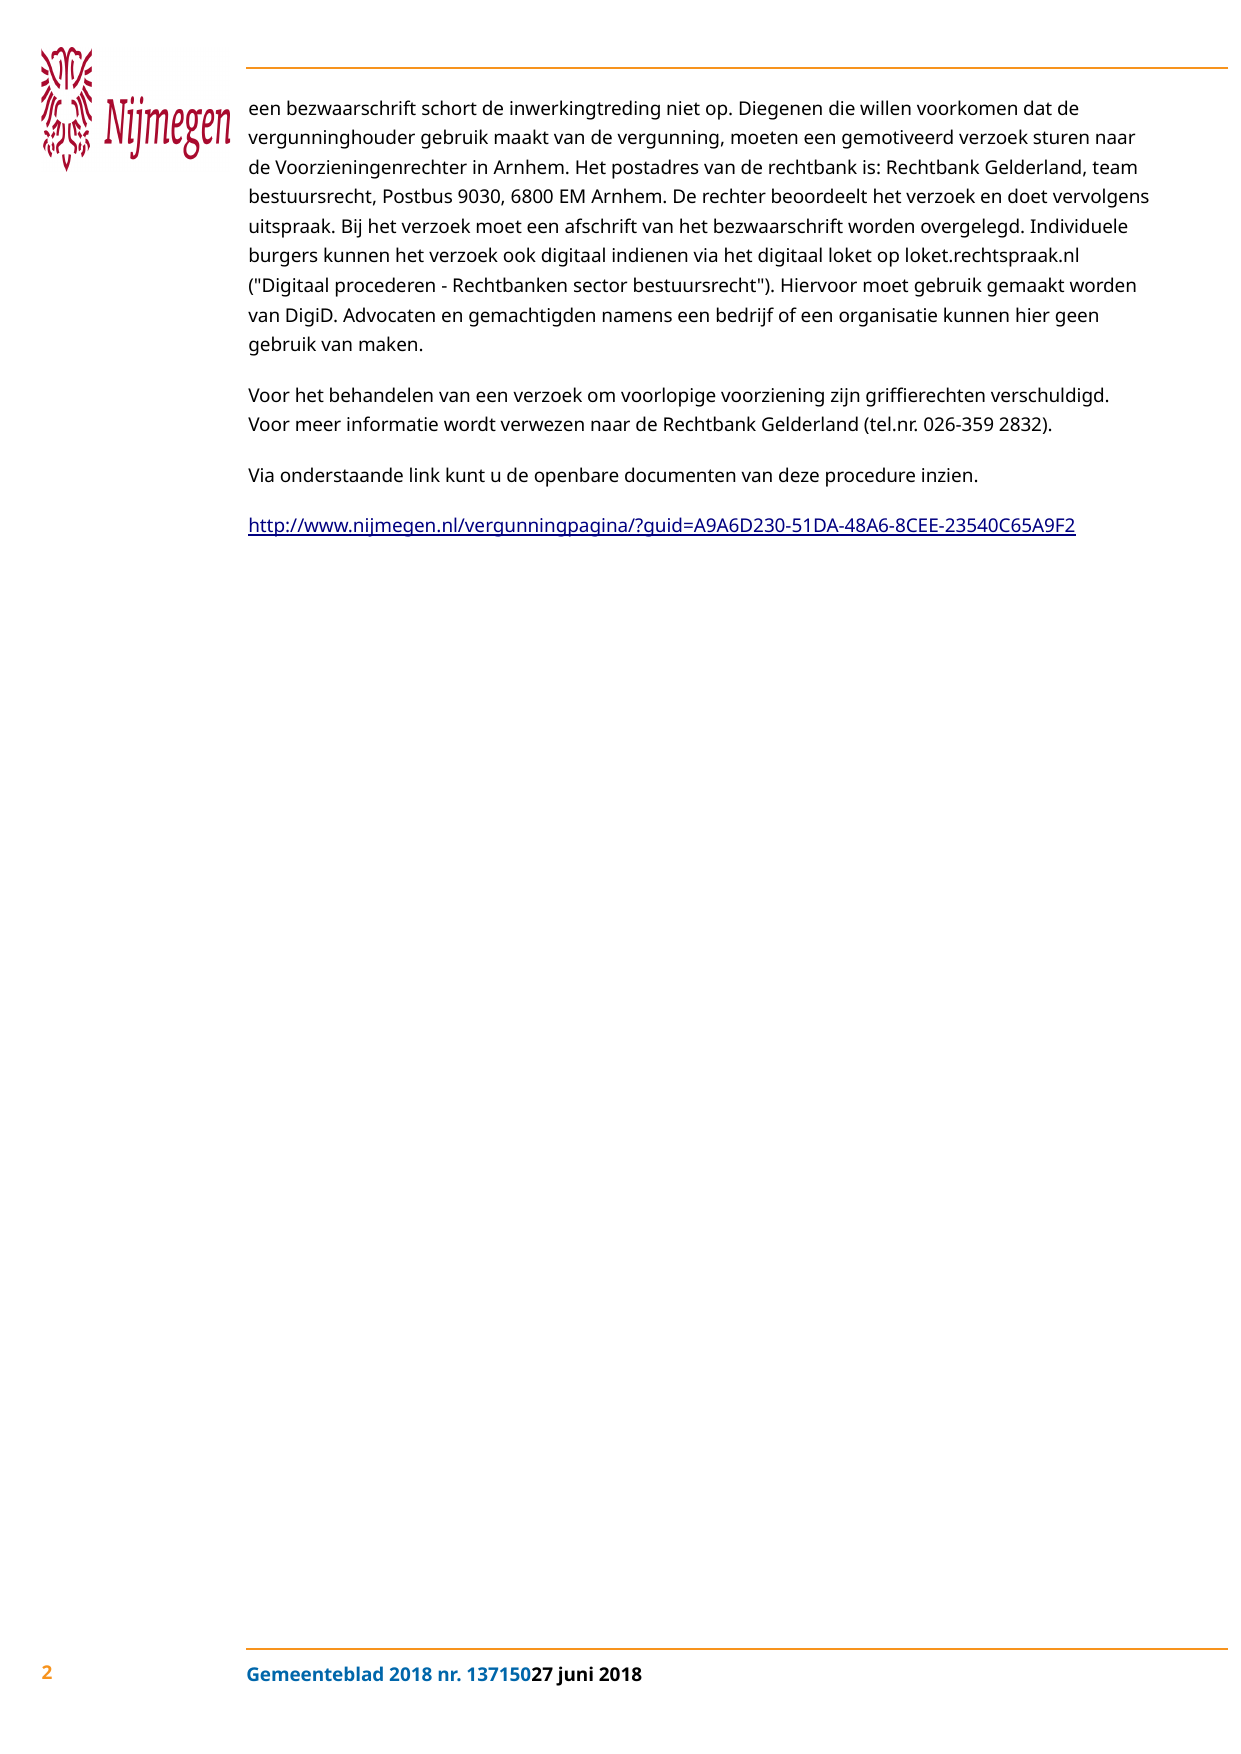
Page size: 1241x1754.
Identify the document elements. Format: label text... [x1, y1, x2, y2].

text Via onderstaande link kunt u de openbare documenten van deze procedure inzien. [248, 462, 1152, 488]
picture [41, 47, 231, 172]
text een bezwaarschrift schort de inwerkingtreding niet op. Diegenen die willen voorkomen dat de vergunninghouder gebruik maakt van de vergunning, moeten een gemotiveerd verzoek sturen naar de Voorzieningenrechter in Arnhem. Het postadres van de rechtbank is: Rechtbank Gelderland, team bestuursrecht, Postbus 9030, 6800 EM Arnhem. De rechter beoordeelt het verzoek en doet vervolgens uitspraak. Bij het verzoek moet een afschrift van het bezwaarschrift worden overgelegd. Individuele burgers kunnen het verzoek ook digitaal indienen via het digitaal loket op loket.rechtspraak.nl ("Digitaal procederen - Rechtbanken sector bestuursrecht"). Hiervoor moet gebruik gemaakt worden van DigiD. Advocaten en gemachtigden namens een bedrijf of een organisatie kunnen hier geen gebruik van maken. [248, 95, 1152, 357]
text http://www.nijmegen.nl/vergunningpagina/?guid=A9A6D230-51DA-48A6-8CEE-23540C65A9F2 [248, 512, 1152, 538]
text Voor het behandelen van een verzoek om voorlopige voorziening zijn griffierechten verschuldigd. Voor meer informatie wordt verwezen naar de Rechtbank Gelderland (tel.nr. 026-359 2832). [248, 382, 1152, 437]
